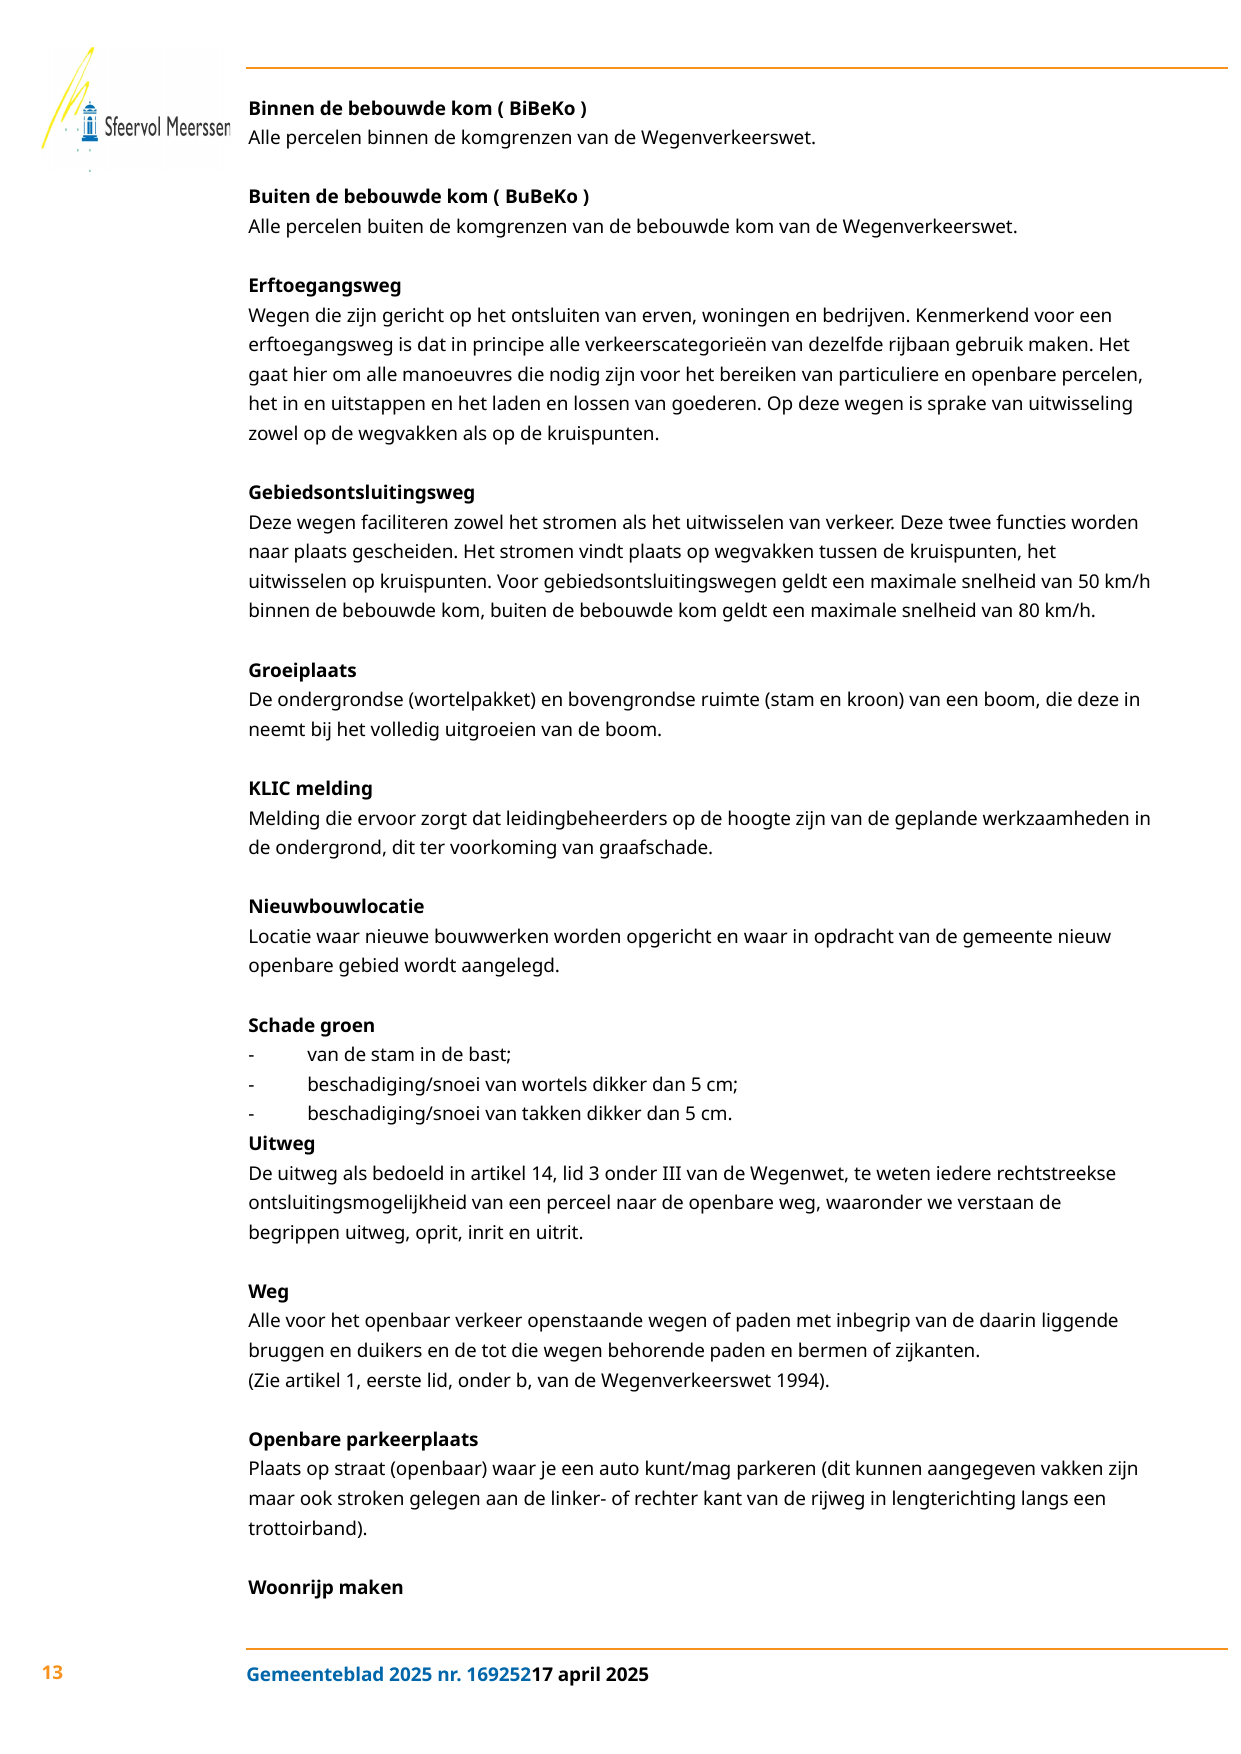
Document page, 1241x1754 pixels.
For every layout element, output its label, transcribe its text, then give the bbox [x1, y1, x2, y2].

text Alle voor het openbaar verkeer openstaande wegen of paden met inbegrip van de daarin liggende bruggen en duikers en de tot die wegen behorende paden en bermen of zijkanten. [248, 1308, 1152, 1363]
text Schade groen [248, 1012, 1152, 1038]
text Buiten de bebouwde kom ( BuBeKo ) [248, 183, 1152, 209]
text Locatie waar nieuwe bouwwerken worden opgericht en waar in opdracht van de gemeente nieuw openbare gebied wordt aangelegd. [248, 923, 1152, 978]
text Groeiplaats [248, 657, 1152, 683]
list beschadiging/snoei van wortels dikker dan 5 cm; [248, 1071, 1152, 1097]
text Alle percelen binnen de komgrenzen van de Wegenverkeerswet. [248, 124, 1152, 150]
text Melding die ervoor zorgt dat leidingbeheerders op de hoogte zijn van de geplande werkzaamheden in de ondergrond, dit ter voorkoming van graafschade. [248, 805, 1152, 860]
text Gebiedsontsluitingsweg [248, 479, 1152, 505]
list beschadiging/snoei van takken dikker dan 5 cm. [248, 1101, 1152, 1126]
text De uitweg als bedoeld in artikel 14, lid 3 onder ІІІ van de Wegenwet, te weten iedere rechtstreekse ontsluitingsmogelijkheid van een perceel naar de openbare weg, waaronder we verstaan de begrippen uitweg, oprit, inrit en uitrit. [248, 1160, 1152, 1245]
text (Zie artikel 1, eerste lid, onder b, van de Wegenverkeerswet 1994). [248, 1367, 1152, 1393]
list van de stam in de bast; [248, 1041, 1152, 1067]
text Woonrijp maken [248, 1574, 1152, 1600]
text Wegen die zijn gericht op het ontsluiten van erven, woningen en bedrijven. Kenmerkend voor een erftoegangsweg is dat in principe alle verkeerscategorieën van dezelfde rijbaan gebruik maken. Het gaat hier om alle manoeuvres die nodig zijn voor het bereiken van particuliere en openbare percelen, het in en uitstappen en het laden en lossen van goederen. Op deze wegen is sprake van uitwisseling zowel op de wegvakken als op de kruispunten. [248, 302, 1152, 446]
text Binnen de bebouwde kom ( BiBeKo ) [248, 95, 1152, 121]
text Plaats op straat (openbaar) waar je een auto kunt/mag parkeren (dit kunnen aangegeven vakken zijn maar ook stroken gelegen aan de linker- of rechter kant van de rijweg in lengterichting langs een trottoirband). [248, 1456, 1152, 1541]
text Erftoegangsweg [248, 272, 1152, 298]
text Openbare parkeerplaats [248, 1426, 1152, 1452]
text Nieuwbouwlocatie [248, 893, 1152, 919]
text Uitweg [248, 1130, 1152, 1156]
picture [41, 47, 231, 172]
text Weg [248, 1278, 1152, 1304]
text Alle percelen buiten de komgrenzen van de bebouwde kom van de Wegenverkeerswet. [248, 213, 1152, 239]
text De ondergrondse (wortelpakket) en bovengrondse ruimte (stam en kroon) van een boom, die deze in neemt bij het volledig uitgroeien van de boom. [248, 686, 1152, 742]
text KLIC melding [248, 775, 1152, 801]
text Deze wegen faciliteren zowel het stromen als het uitwisselen van verkeer. Deze twee functies worden naar plaats gescheiden. Het stromen vindt plaats op wegvakken tussen de kruispunten, het uitwisselen op kruispunten. Voor gebiedsontsluitingswegen geldt een maximale snelheid van 50 km/h binnen de bebouwde kom, buiten de bebouwde kom geldt een maximale snelheid van 80 km/h. [248, 509, 1152, 623]
